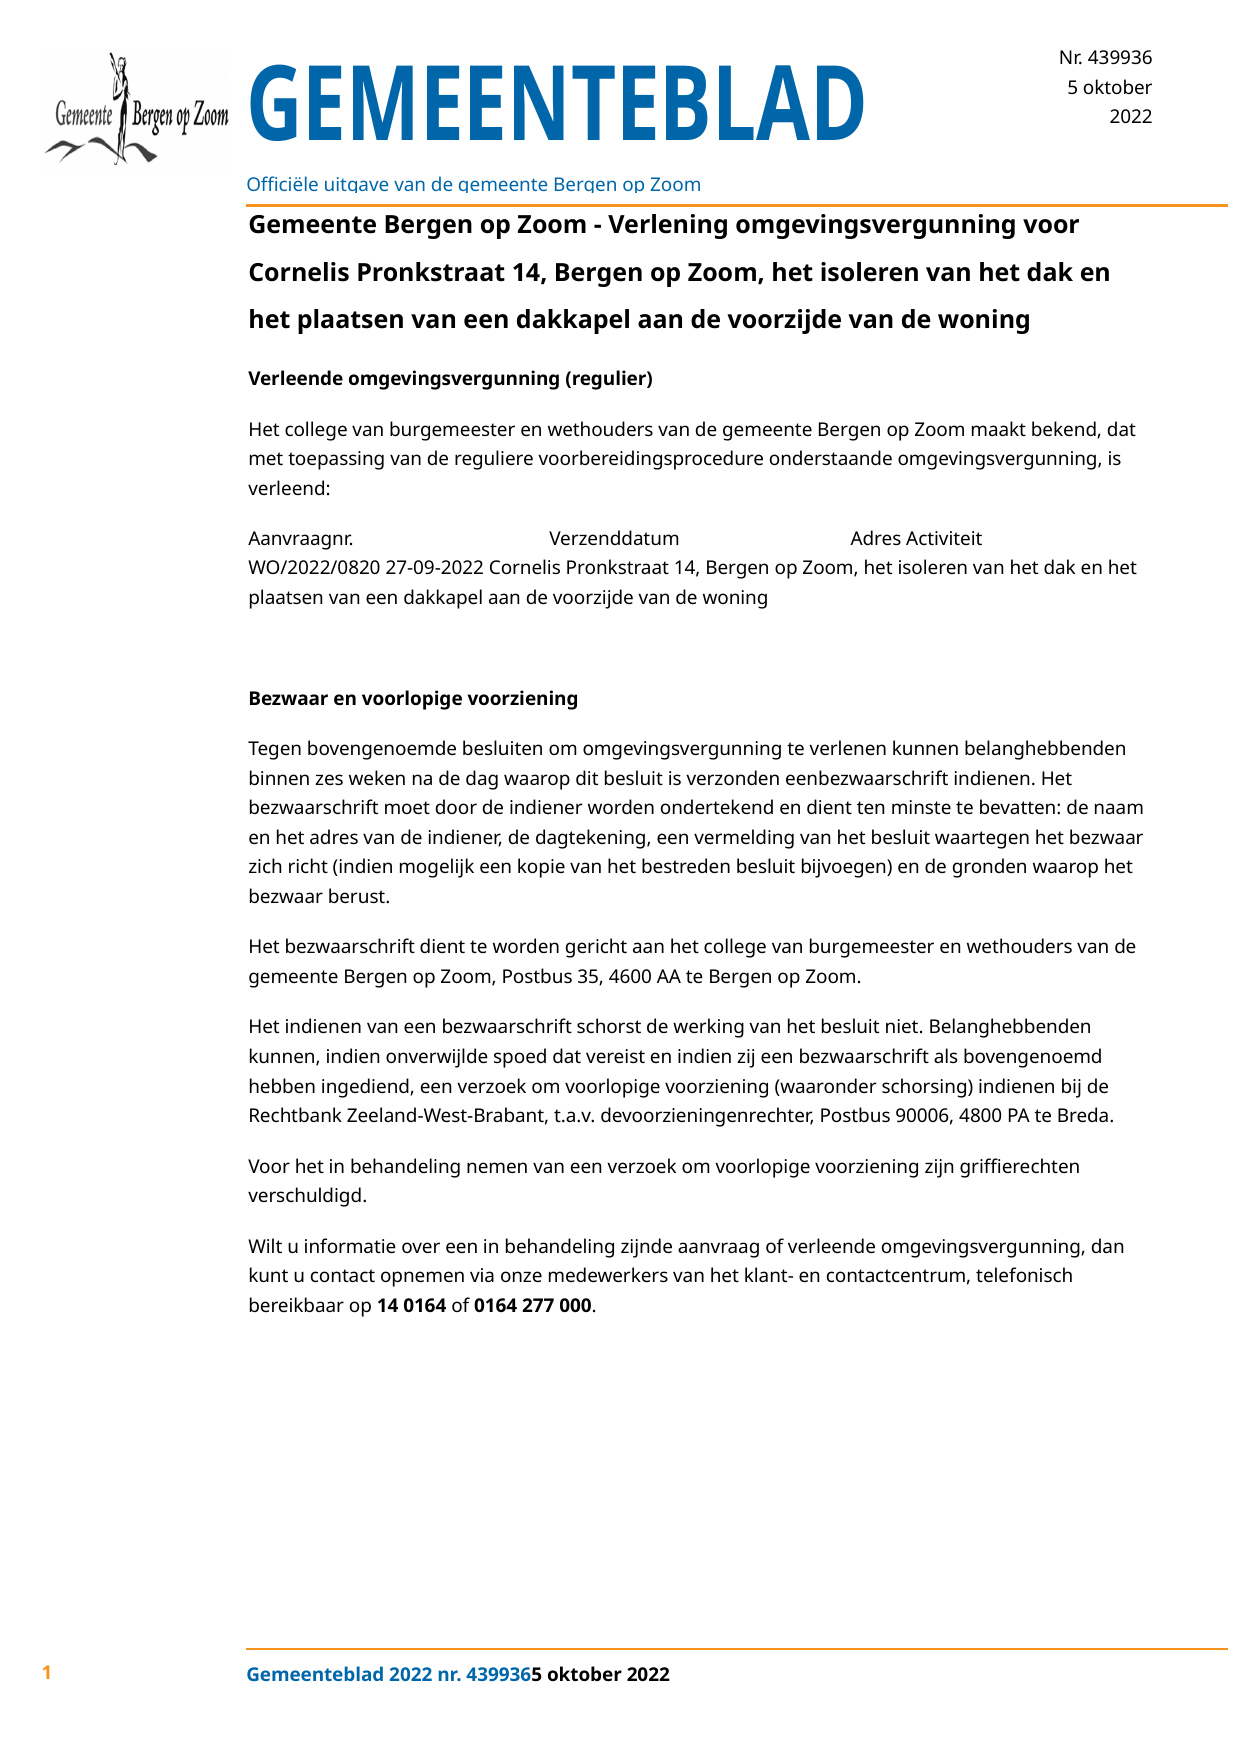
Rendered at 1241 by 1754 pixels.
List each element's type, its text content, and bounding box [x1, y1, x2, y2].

text Bezwaar en voorlopige voorziening [248, 685, 1152, 711]
picture [41, 47, 231, 172]
table_header Adres Activiteit [850, 526, 1152, 551]
text Het bezwaarschrift dient te worden gericht aan het college van burgemeester en wethouders van de gemeente Bergen op Zoom, Postbus 35, 4600 AA te Bergen op Zoom. [248, 934, 1152, 989]
text WO/2022/0820 27-09-2022 Cornelis Pronkstraat 14, Bergen op Zoom, het isoleren van het dak en het plaatsen van een dakkapel aan de voorzijde van de woning [248, 554, 1152, 610]
text Gemeente Bergen op Zoom - Verlening omgevingsvergunning voor Cornelis Pronkstraat 14, Bergen op Zoom, het isoleren van het dak en het plaatsen van een dakkapel aan de voorzijde van de woning [248, 207, 1152, 336]
text Het indienen van een bezwaarschrift schorst de werking van het besluit niet. Belanghebbenden kunnen, indien onverwijlde spoed dat vereist en indien zij een bezwaarschrift als bovengenoemd hebben ingediend, een verzoek om voorlopige voorziening (waaronder schorsing) indienen bij de Rechtbank Zeeland-West-Brabant, t.a.v. devoorzieningenrechter, Postbus 90006, 4800 PA te Breda. [248, 1014, 1152, 1128]
text Verleende omgevingsvergunning (regulier) [248, 366, 1152, 391]
text Voor het in behandeling nemen van een verzoek om voorlopige voorziening zijn griffierechten verschuldigd. [248, 1153, 1152, 1208]
table_header Verzenddatum [549, 526, 850, 551]
text Tegen bovengenoemde besluiten om omgevingsvergunning te verlenen kunnen belanghebbenden binnen zes weken na de dag waarop dit besluit is verzonden eenbezwaarschrift indienen. Het bezwaarschrift moet door de indiener worden ondertekend en dient ten minste te bevatten: de naam en het adres van de indiener, de dagtekening, een vermelding van het besluit waartegen het bezwaar zich richt (indien mogelijk een kopie van het bestreden besluit bijvoegen) en de gronden waarop het bezwaar berust. [248, 735, 1152, 909]
table_header Aanvraagnr. [248, 526, 549, 551]
text Wilt u informatie over een in behandeling zijnde aanvraag of verleende omgevingsvergunning, dan kunt u contact opnemen via onze medewerkers van het klant- en contactcentrum, telefonisch bereikbaar op 14 0164 of 0164 277 000. [248, 1233, 1152, 1318]
text Het college van burgemeester en wethouders van de gemeente Bergen op Zoom maakt bekend, dat met toepassing van de reguliere voorbereidingsprocedure onderstaande omgevingsvergunning, is verleend: [248, 416, 1152, 501]
